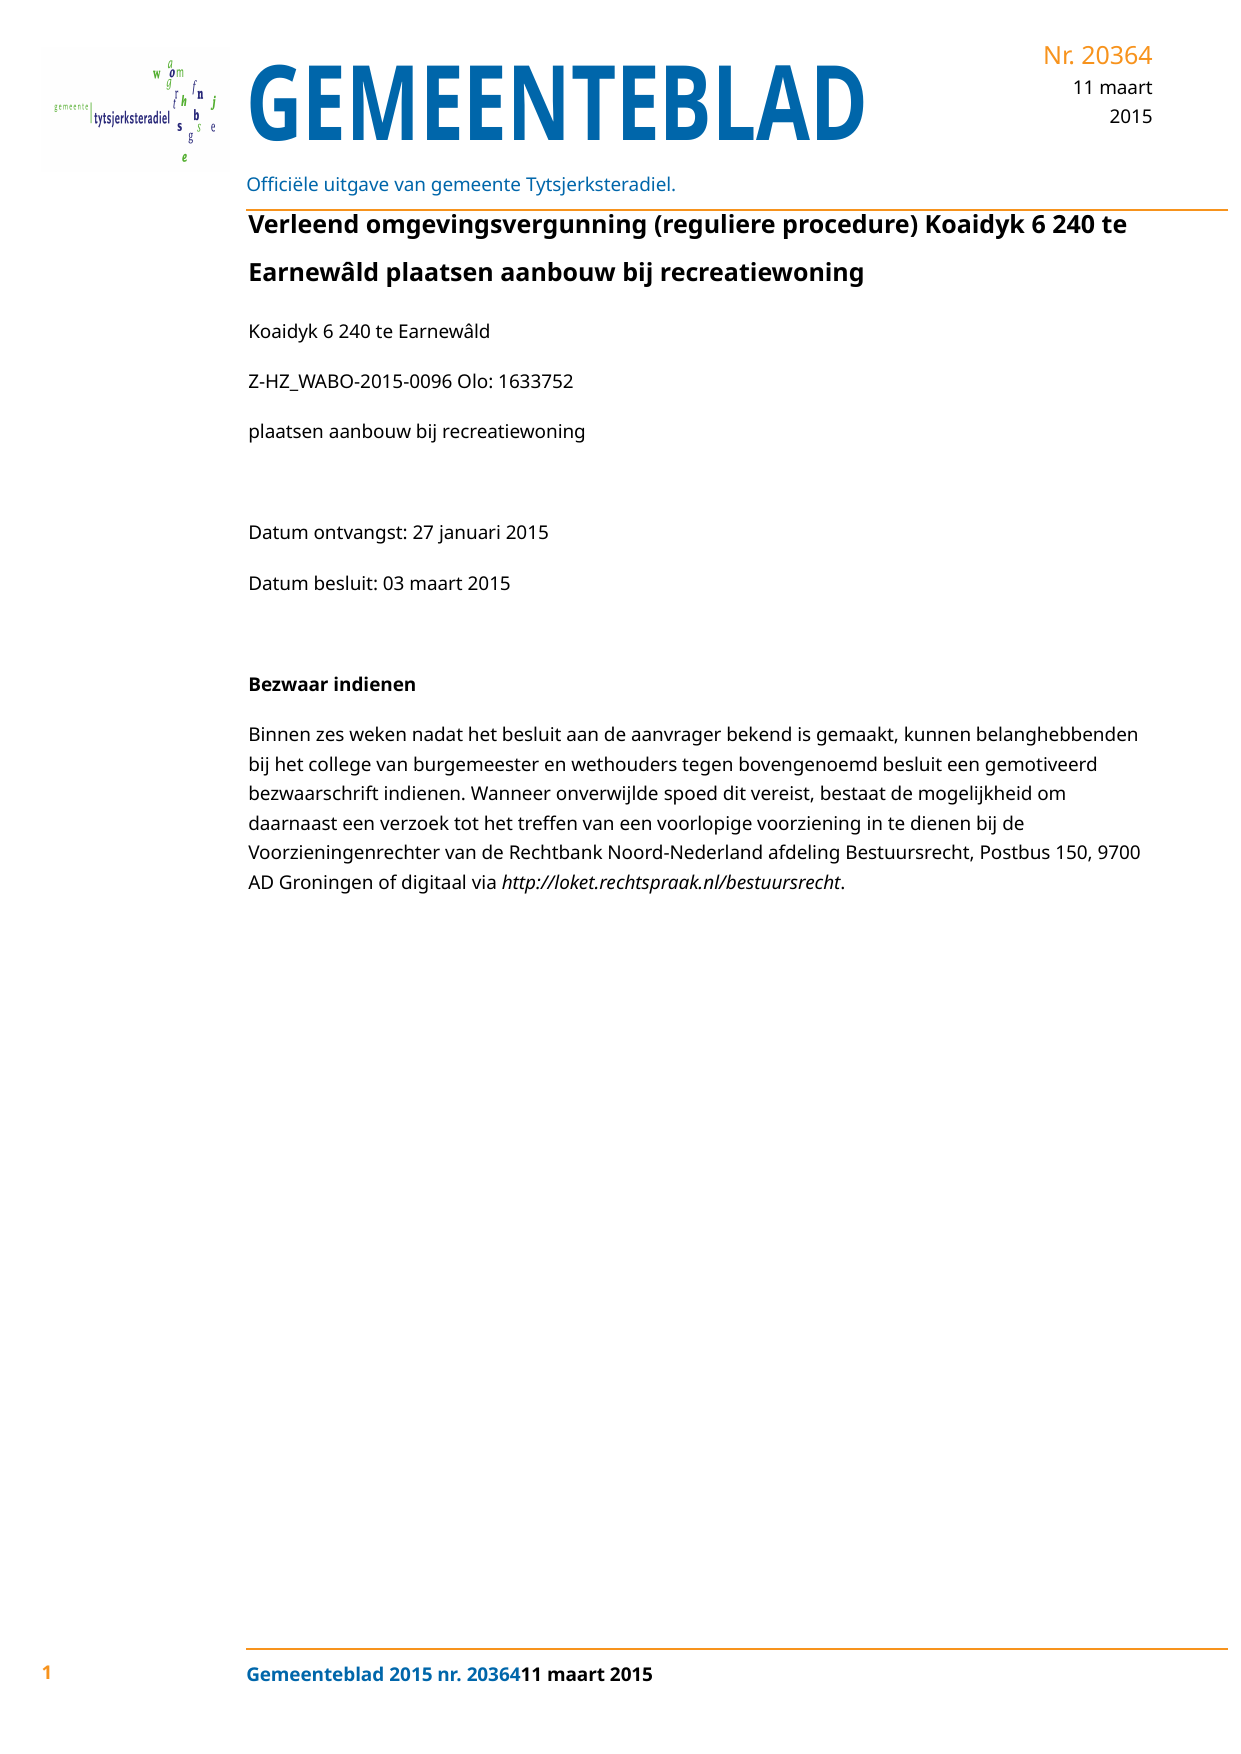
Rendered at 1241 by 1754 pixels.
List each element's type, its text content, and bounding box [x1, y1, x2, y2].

text Datum ontvangst: 27 januari 2015 [248, 519, 1152, 545]
text Binnen zes weken nadat het besluit aan de aanvrager bekend is gemaakt, kunnen belanghebbenden bij het college van burgemeester en wethouders tegen bovengenoemd besluit een gemotiveerd bezwaarschrift indienen. Wanneer onverwijlde spoed dit vereist, bestaat de mogelijkheid om daarnaast een verzoek tot het treffen van een voorlopige voorziening in te dienen bij de Voorzieningenrechter van de Rechtbank Noord-Nederland afdeling Bestuursrecht, Postbus 150, 9700 AD Groningen of digitaal via http://loket.rechtspraak.nl/bestuursrecht. [248, 721, 1152, 895]
text plaatsen aanbouw bij recreatiewoning [248, 419, 1152, 444]
text Datum besluit: 03 maart 2015 [248, 570, 1152, 596]
text Z-HZ_WABO-2015-0096 Olo: 1633752 [248, 368, 1152, 394]
text Koaidyk 6 240 te Earnewâld [248, 318, 1152, 344]
text Bezwaar indienen [248, 671, 1152, 697]
picture [41, 47, 231, 172]
text Verleend omgevingsvergunning (reguliere procedure) Koaidyk 6 240 te Earnewâld plaatsen aanbouw bij recreatiewoning [248, 211, 1152, 288]
